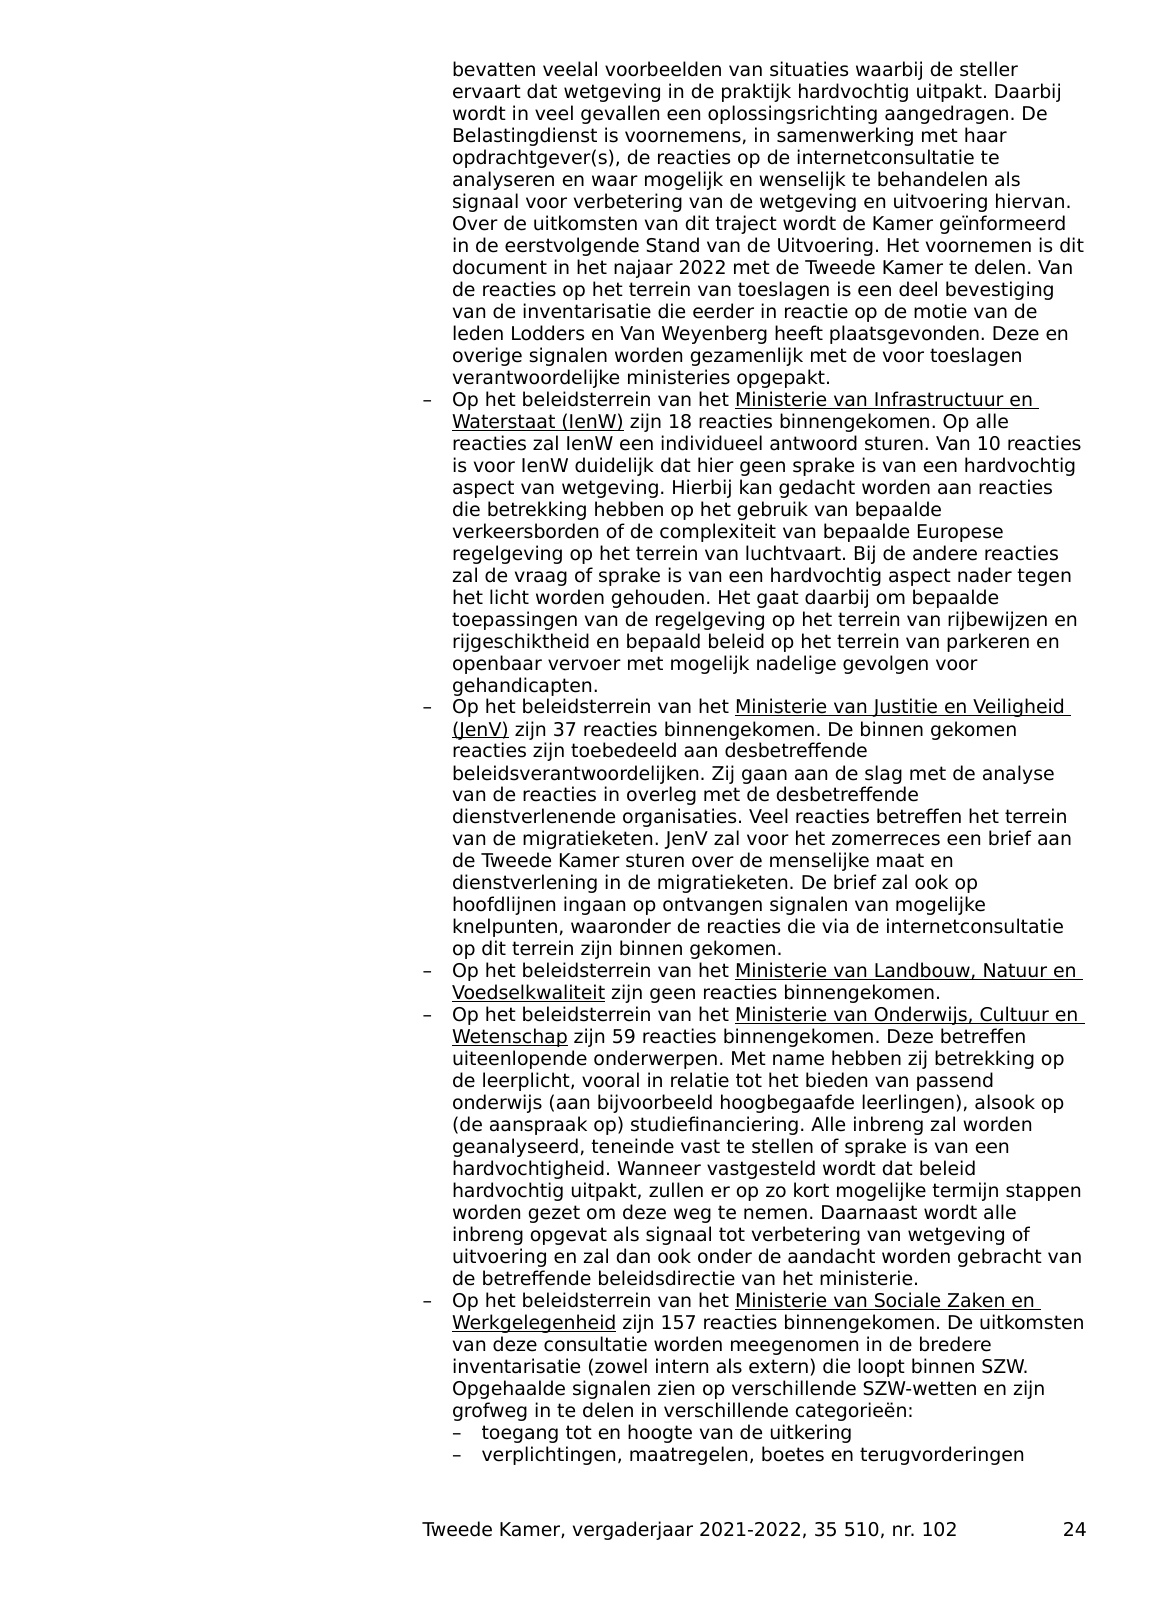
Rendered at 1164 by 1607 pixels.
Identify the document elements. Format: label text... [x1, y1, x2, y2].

text – verplichtingen, maatregelen, boetes en terugvorderingen [452, 1444, 1087, 1466]
text – Op het beleidsterrein van het Ministerie van Justitie en Veiligheid (JenV) zijn 37 reacties binnengekomen. De binnen gekomen reacties zijn toebedeeld aan desbetreffende beleidsverantwoordelijken. Zij gaan aan de slag met de analyse van de reacties in overleg met de desbetreffende dienstverlenende organisaties. Veel reacties betreffen het terrein van de migratieketen. JenV zal voor het zomerreces een brief aan de Tweede Kamer sturen over de menselijke maat en dienstverlening in de migratieketen. De brief zal ook op hoofdlijnen ingaan op ontvangen signalen van mogelijke knelpunten, waaronder de reacties die via de internetconsultatie op dit terrein zijn binnen gekomen. [422, 696, 1087, 960]
text – Op het beleidsterrein van het Ministerie van Landbouw, Natuur en Voedselkwaliteit zijn geen reacties binnengekomen. [422, 960, 1087, 1004]
text – toegang tot en hoogte van de uitkering [452, 1422, 1087, 1444]
text bevatten veelal voorbeelden van situaties waarbij de steller ervaart dat wetgeving in de praktijk hardvochtig uitpakt. Daarbij wordt in veel gevallen een oplossingsrichting aangedragen. De Belastingdienst is voornemens, in samenwerking met haar opdrachtgever(s), de reacties op de internetconsultatie te analyseren en waar mogelijk en wenselijk te behandelen als signaal voor verbetering van de wetgeving en uitvoering hiervan. Over de uitkomsten van dit traject wordt de Kamer geïnformeerd in de eerstvolgende Stand van de Uitvoering. Het voornemen is dit document in het najaar 2022 met de Tweede Kamer te delen. Van de reacties op het terrein van toeslagen is een deel bevestiging van de inventarisatie die eerder in reactie op de motie van de leden Lodders en Van Weyenberg heeft plaatsgevonden. Deze en overige signalen worden gezamenlijk met de voor toeslagen verantwoordelijke ministeries opgepakt. [422, 59, 1087, 389]
text – Op het beleidsterrein van het Ministerie van Onderwijs, Cultuur en Wetenschap zijn 59 reacties binnengekomen. Deze betreffen uiteenlopende onderwerpen. Met name hebben zij betrekking op de leerplicht, vooral in relatie tot het bieden van passend onderwijs (aan bijvoorbeeld hoogbegaafde leerlingen), alsook op (de aanspraak op) studiefinanciering. Alle inbreng zal worden geanalyseerd, teneinde vast te stellen of sprake is van een hardvochtigheid. Wanneer vastgesteld wordt dat beleid hardvochtig uitpakt, zullen er op zo kort mogelijke termijn stappen worden gezet om deze weg te nemen. Daarnaast wordt alle inbreng opgevat als signaal tot verbetering van wetgeving of uitvoering en zal dan ook onder de aandacht worden gebracht van de betreffende beleidsdirectie van het ministerie. [422, 1004, 1087, 1290]
text – Op het beleidsterrein van het Ministerie van Infrastructuur en Waterstaat (IenW) zijn 18 reacties binnengekomen. Op alle reacties zal IenW een individueel antwoord sturen. Van 10 reacties is voor IenW duidelijk dat hier geen sprake is van een hardvochtig aspect van wetgeving. Hierbij kan gedacht worden aan reacties die betrekking hebben op het gebruik van bepaalde verkeersborden of de complexiteit van bepaalde Europese regelgeving op het terrein van luchtvaart. Bij de andere reacties zal de vraag of sprake is van een hardvochtig aspect nader tegen het licht worden gehouden. Het gaat daarbij om bepaalde toepassingen van de regelgeving op het terrein van rijbewijzen en rijgeschiktheid en bepaald beleid op het terrein van parkeren en openbaar vervoer met mogelijk nadelige gevolgen voor gehandicapten. [422, 389, 1087, 696]
text – Op het beleidsterrein van het Ministerie van Sociale Zaken en Werkgelegenheid zijn 157 reacties binnengekomen. De uitkomsten van deze consultatie worden meegenomen in de bredere inventarisatie (zowel intern als extern) die loopt binnen SZW. Opgehaalde signalen zien op verschillende SZW-wetten en zijn grofweg in te delen in verschillende categorieën: [422, 1290, 1087, 1422]
